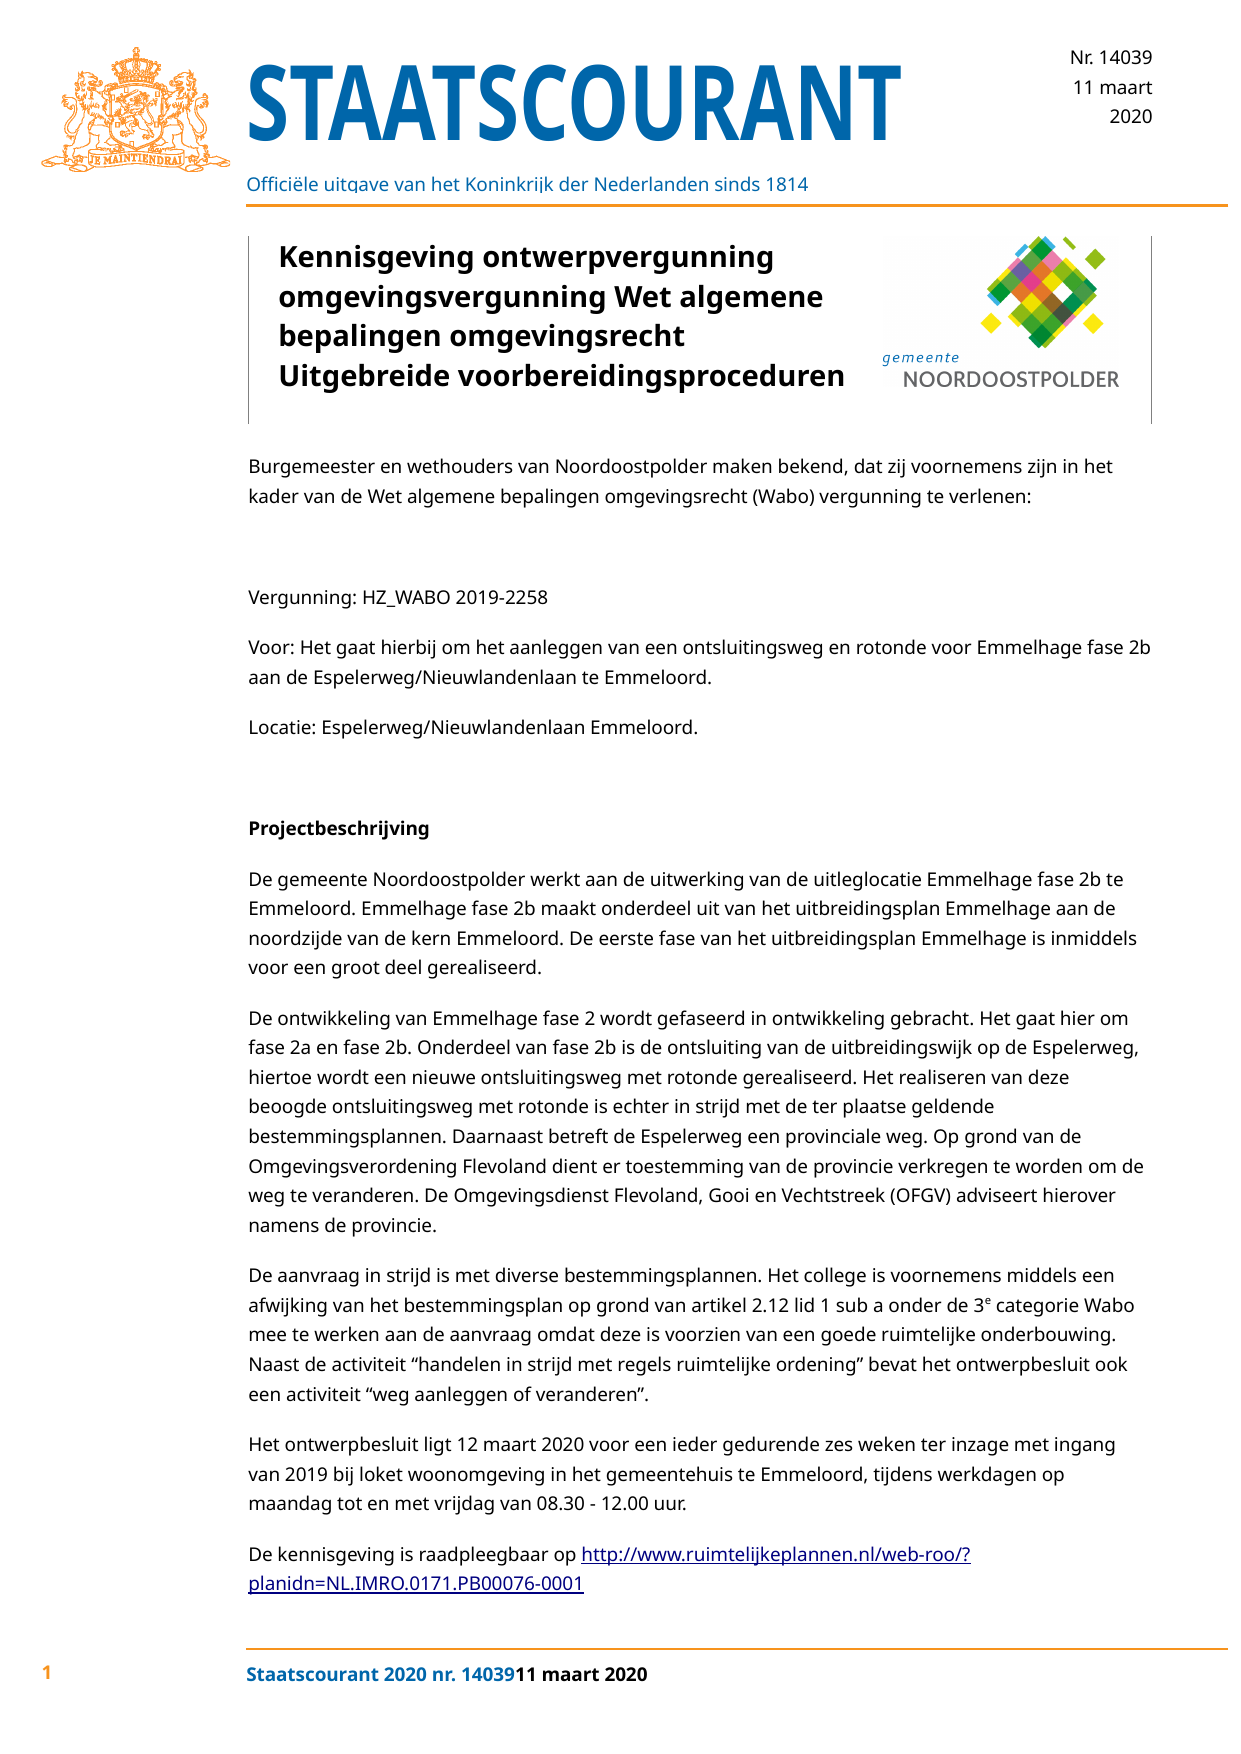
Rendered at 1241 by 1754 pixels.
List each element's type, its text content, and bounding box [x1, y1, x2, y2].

picture [41, 47, 231, 172]
picture [882, 236, 1119, 387]
table_header [850, 236, 1151, 424]
table_header Kennisgeving ontwerpvergunning omgevingsvergunning Wet algemene bepalingen omgevingsrecht Uitgebreide voorbereidingsproceduren [249, 236, 850, 424]
text De aanvraag in strijd is met diverse bestemmingsplannen. Het college is voornemens middels een afwijking van het bestemmingsplan op grond van artikel 2.12 lid 1 sub a onder de 3e categorie Wabo mee te werken aan de aanvraag omdat deze is voorzien van een goede ruimtelijke onderbouwing. Naast de activiteit “handelen in strijd met regels ruimtelijke ordening” bevat het ontwerpbesluit ook een activiteit “weg aanleggen of veranderen”. [248, 1262, 1152, 1406]
text De gemeente Noordoostpolder werkt aan de uitwerking van de uitleglocatie Emmelhage fase 2b te Emmeloord. Emmelhage fase 2b maakt onderdeel uit van het uitbreidingsplan Emmelhage aan de noordzijde van de kern Emmeloord. De eerste fase van het uitbreidingsplan Emmelhage is inmiddels voor een groot deel gerealiseerd. [248, 866, 1152, 980]
text Projectbeschrijving [248, 815, 1152, 841]
text Burgemeester en wethouders van Noordoostpolder maken bekend, dat zij voornemens zijn in het kader van de Wet algemene bepalingen omgevingsrecht (Wabo) vergunning te verlenen: [248, 454, 1152, 509]
text Het ontwerpbesluit ligt 12 maart 2020 voor een ieder gedurende zes weken ter inzage met ingang van 2019 bij loket woonomgeving in het gemeentehuis te Emmeloord, tijdens werkdagen op maandag tot en met vrijdag van 08.30 - 12.00 uur. [248, 1431, 1152, 1516]
text Vergunning: HZ_WABO 2019-2258 [248, 584, 1152, 610]
text De ontwikkeling van Emmelhage fase 2 wordt gefaseerd in ontwikkeling gebracht. Het gaat hier om fase 2a en fase 2b. Onderdeel van fase 2b is de ontsluiting van de uitbreidingswijk op de Espelerweg, hiertoe wordt een nieuwe ontsluitingsweg met rotonde gerealiseerd. Het realiseren van deze beoogde ontsluitingsweg met rotonde is echter in strijd met de ter plaatse geldende bestemmingsplannen. Daarnaast betreft de Espelerweg een provinciale weg. Op grond van de Omgevingsverordening Flevoland dient er toestemming van de provincie verkregen te worden om de weg te veranderen. De Omgevingsdienst Flevoland, Gooi en Vechtstreek (OFGV) adviseert hierover namens de provincie. [248, 1005, 1152, 1238]
text Voor: Het gaat hierbij om het aanleggen van een ontsluitingsweg en rotonde voor Emmelhage fase 2b aan de Espelerweg/Nieuwlandenlaan te Emmeloord. [248, 634, 1152, 690]
text De kennisgeving is raadpleegbaar op http://www.ruimtelijkeplannen.nl/web-roo/?planidn=NL.IMRO.0171.PB00076-0001 [248, 1541, 1152, 1596]
text Locatie: Espelerweg/Nieuwlandenlaan Emmeloord. [248, 714, 1152, 740]
